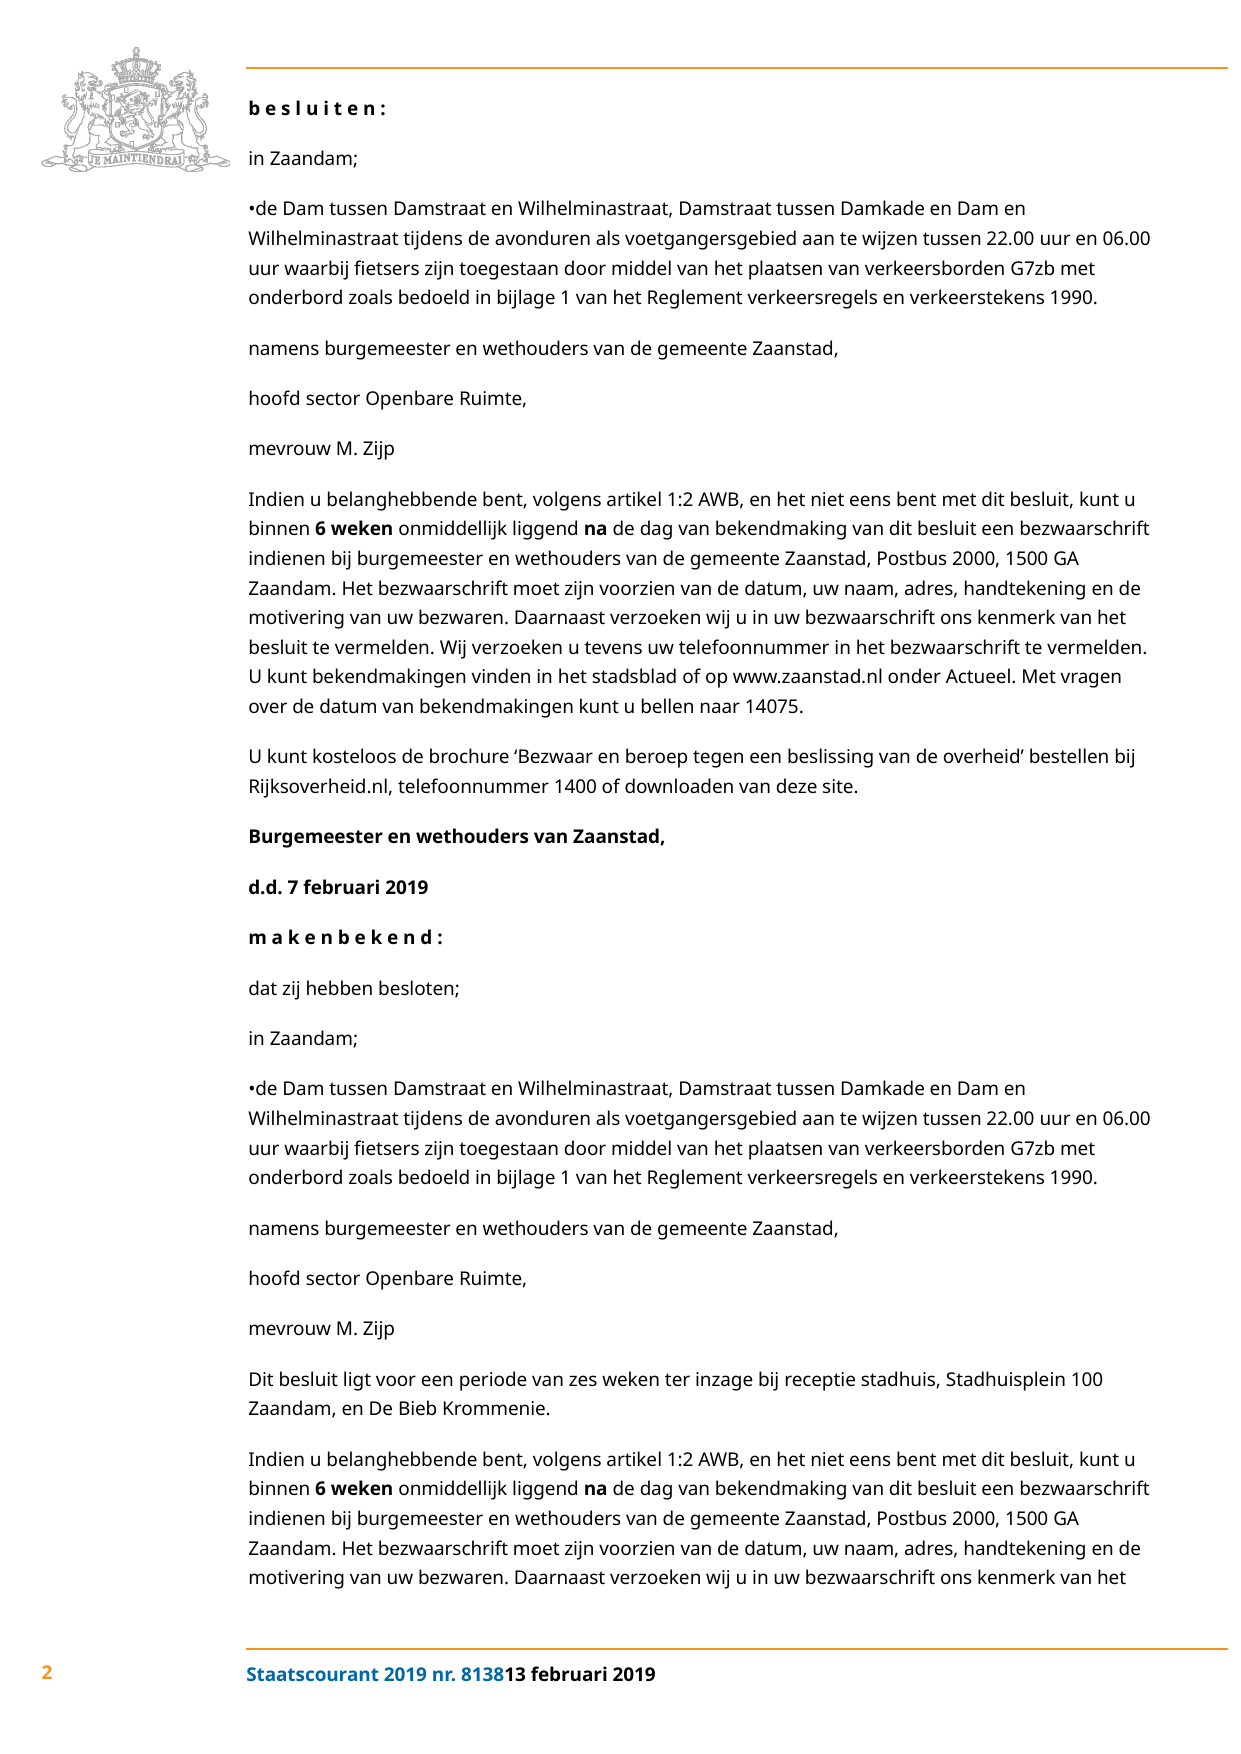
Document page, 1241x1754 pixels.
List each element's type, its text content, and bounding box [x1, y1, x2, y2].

text Dit besluit ligt voor een periode van zes weken ter inzage bij receptie stadhuis, Stadhuisplein 100 Zaandam, en De Bieb Krommenie. [248, 1366, 1152, 1421]
text mevrouw M. Zijp [248, 1316, 1152, 1341]
text Burgemeester en wethouders van Zaanstad, [248, 823, 1152, 849]
text Indien u belanghebbende bent, volgens artikel 1:2 AWB, en het niet eens bent met dit besluit, kunt u binnen 6 weken onmiddellijk liggend na de dag van bekendmaking van dit besluit een bezwaarschrift indienen bij burgemeester en wethouders van de gemeente Zaanstad, Postbus 2000, 1500 GA Zaandam. Het bezwaarschrift moet zijn voorzien van de datum, uw naam, adres, handtekening en de motivering van uw bezwaren. Daarnaast verzoeken wij u in uw bezwaarschrift ons kenmerk van het [248, 1446, 1152, 1590]
picture [41, 47, 231, 172]
text in Zaandam; [248, 145, 1152, 171]
text b e s l u i t e n : [248, 95, 1152, 121]
text dat zij hebben besloten; [248, 975, 1152, 1001]
text •de Dam tussen Damstraat en Wilhelminastraat, Damstraat tussen Damkade en Dam en Wilhelminastraat tijdens de avonduren als voetgangersgebied aan te wijzen tussen 22.00 uur en 06.00 uur waarbij fietsers zijn toegestaan door middel van het plaatsen van verkeersborden G7zb met onderbord zoals bedoeld in bijlage 1 van het Reglement verkeersregels en verkeerstekens 1990. [248, 196, 1152, 310]
text namens burgemeester en wethouders van de gemeente Zaanstad, [248, 335, 1152, 361]
text d.d. 7 februari 2019 [248, 874, 1152, 900]
text mevrouw M. Zijp [248, 436, 1152, 461]
text namens burgemeester en wethouders van de gemeente Zaanstad, [248, 1215, 1152, 1241]
text •de Dam tussen Damstraat en Wilhelminastraat, Damstraat tussen Damkade en Dam en Wilhelminastraat tijdens de avonduren als voetgangersgebied aan te wijzen tussen 22.00 uur en 06.00 uur waarbij fietsers zijn toegestaan door middel van het plaatsen van verkeersborden G7zb met onderbord zoals bedoeld in bijlage 1 van het Reglement verkeersregels en verkeerstekens 1990. [248, 1076, 1152, 1190]
text m a k e n b e k e n d : [248, 924, 1152, 950]
text hoofd sector Openbare Ruimte, [248, 1265, 1152, 1291]
text in Zaandam; [248, 1025, 1152, 1051]
text U kunt kosteloos de brochure ‘Bezwaar en beroep tegen een beslissing van de overheid’ bestellen bij Rijksoverheid.nl, telefoonnummer 1400 of downloaden van deze site. [248, 743, 1152, 799]
text hoofd sector Openbare Ruimte, [248, 385, 1152, 411]
text Indien u belanghebbende bent, volgens artikel 1:2 AWB, en het niet eens bent met dit besluit, kunt u binnen 6 weken onmiddellijk liggend na de dag van bekendmaking van dit besluit een bezwaarschrift indienen bij burgemeester en wethouders van de gemeente Zaanstad, Postbus 2000, 1500 GA Zaandam. Het bezwaarschrift moet zijn voorzien van de datum, uw naam, adres, handtekening en de motivering van uw bezwaren. Daarnaast verzoeken wij u in uw bezwaarschrift ons kenmerk van het besluit te vermelden. Wij verzoeken u tevens uw telefoonnummer in het bezwaarschrift te vermelden. U kunt bekendmakingen vinden in het stadsblad of op www.zaanstad.nl onder Actueel. Met vragen over de datum van bekendmakingen kunt u bellen naar 14075. [248, 486, 1152, 719]
